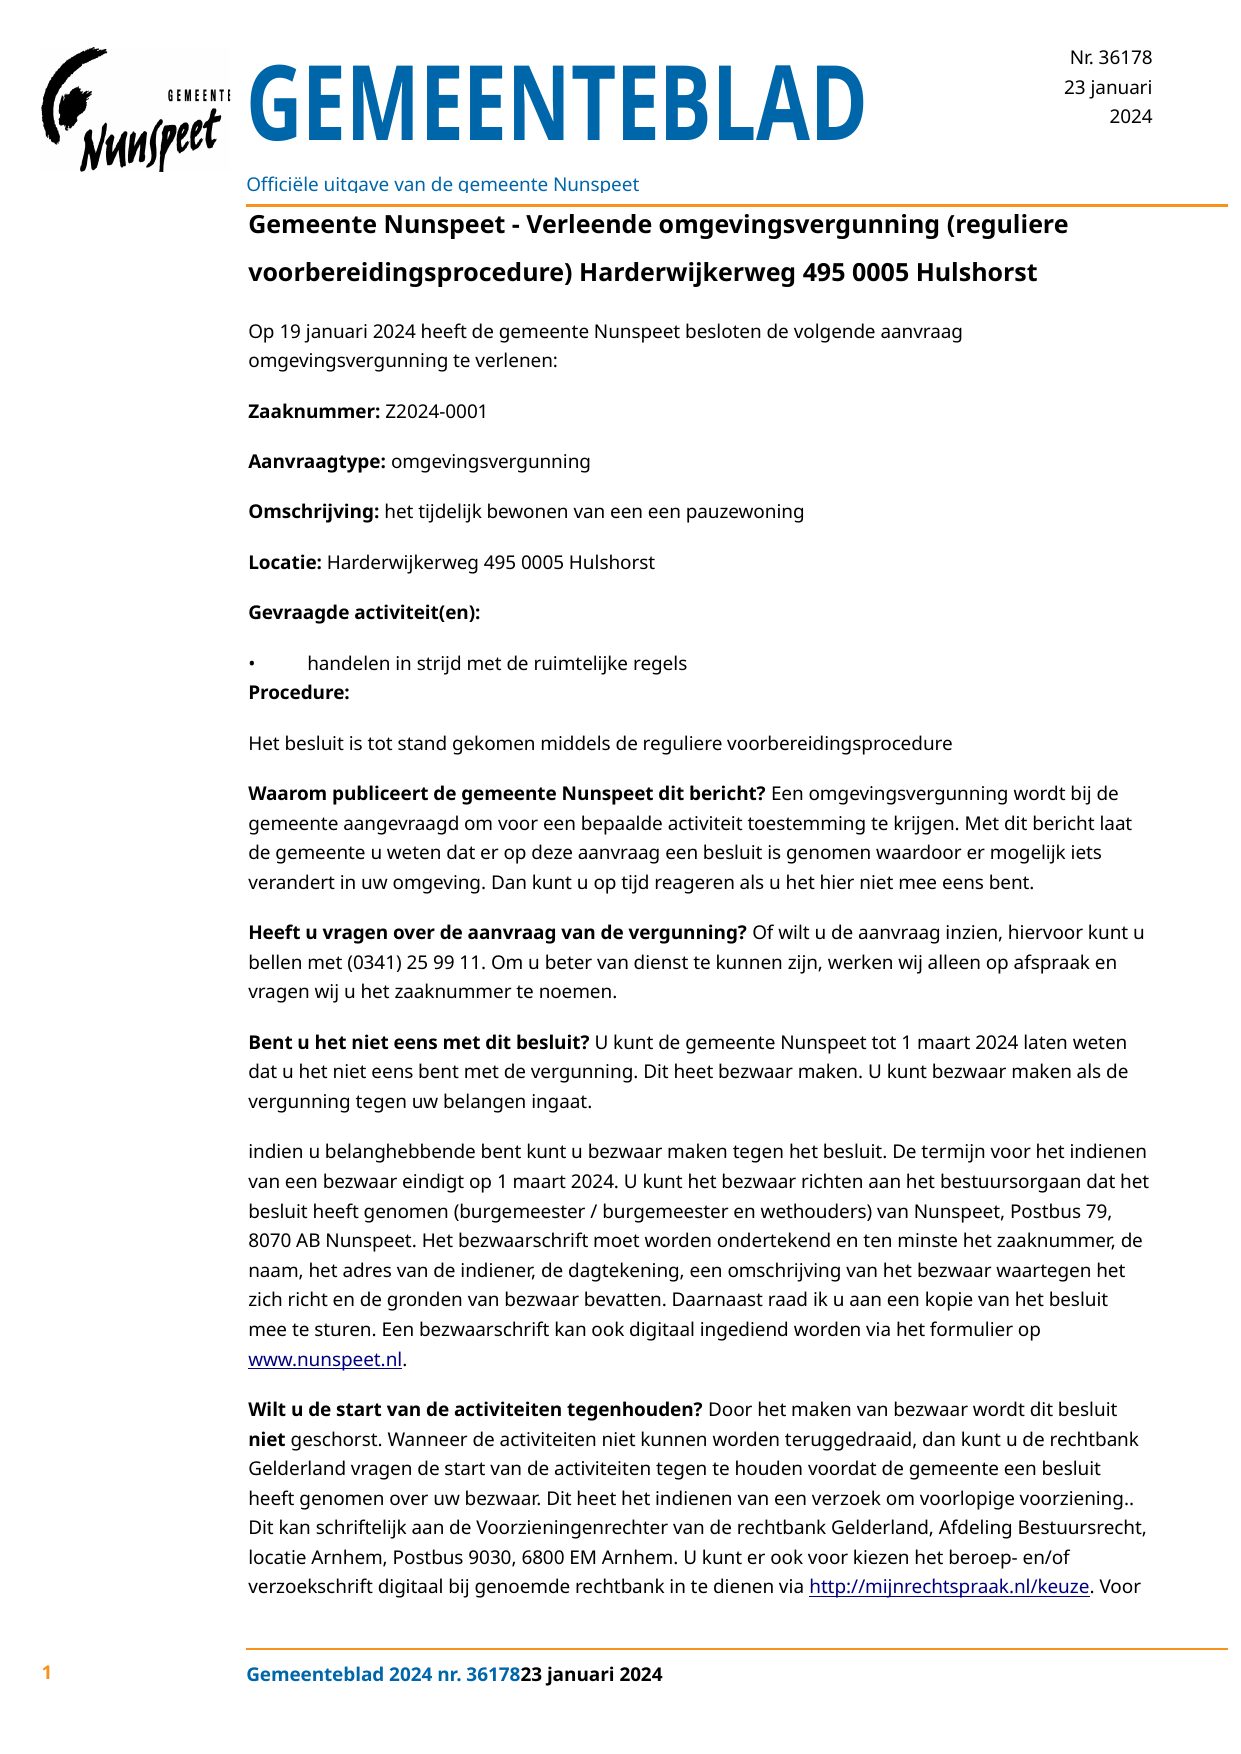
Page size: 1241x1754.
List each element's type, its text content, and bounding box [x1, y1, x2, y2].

picture [41, 47, 231, 172]
text Omschrijving: het tijdelijk bewonen van een een pauzewoning [248, 499, 1152, 524]
text Heeft u vragen over de aanvraag van de vergunning? Of wilt u de aanvraag inzien, hiervoor kunt u bellen met (0341) 25 99 11. Om u beter van dienst te kunnen zijn, werken wij alleen op afspraak en vragen wij u het zaaknummer te noemen. [248, 919, 1152, 1004]
text Wilt u de start van de activiteiten tegenhouden? Door het maken van bezwaar wordt dit besluit niet geschorst. Wanneer de activiteiten niet kunnen worden teruggedraaid, dan kunt u de rechtbank Gelderland vragen de start van de activiteiten tegen te houden voordat de gemeente een besluit heeft genomen over uw bezwaar. Dit heet het indienen van een verzoek om voorlopige voorziening.. Dit kan schriftelijk aan de Voorzieningenrechter van de rechtbank Gelderland, Afdeling Bestuursrecht, locatie Arnhem, Postbus 9030, 6800 EM Arnhem. U kunt er ook voor kiezen het beroep- en/of verzoekschrift digitaal bij genoemde rechtbank in te dienen via http://mijnrechtspraak.nl/keuze. Voor [248, 1396, 1152, 1599]
text Zaaknummer: Z2024-0001 [248, 398, 1152, 424]
text Op 19 januari 2024 heeft de gemeente Nunspeet besloten de volgende aanvraag omgevingsvergunning te verlenen: [248, 318, 1152, 373]
text Locatie: Harderwijkerweg 495 0005 Hulshorst [248, 549, 1152, 575]
text Procedure: [248, 679, 1152, 705]
text Waarom publiceert de gemeente Nunspeet dit bericht? Een omgevingsvergunning wordt bij de gemeente aangevraagd om voor een bepaalde activiteit toestemming te krijgen. Met dit bericht laat de gemeente u weten dat er op deze aanvraag een besluit is genomen waardoor er mogelijk iets verandert in uw omgeving. Dan kunt u op tijd reageren als u het hier niet mee eens bent. [248, 780, 1152, 895]
text Gemeente Nunspeet - Verleende omgevingsvergunning (reguliere voorbereidingsprocedure) Harderwijkerweg 495 0005 Hulshorst [248, 207, 1152, 288]
text Aanvraagtype: omgevingsvergunning [248, 448, 1152, 474]
text Gevraagde activiteit(en): [248, 599, 1152, 625]
text indien u belanghebbende bent kunt u bezwaar maken tegen het besluit. De termijn voor het indienen van een bezwaar eindigt op 1 maart 2024. U kunt het bezwaar richten aan het bestuursorgaan dat het besluit heeft genomen (burgemeester / burgemeester en wethouders) van Nunspeet, Postbus 79, 8070 AB Nunspeet. Het bezwaarschrift moet worden ondertekend en ten minste het zaaknummer, de naam, het adres van de indiener, de dagtekening, een omschrijving van het bezwaar waartegen het zich richt en de gronden van bezwaar bevatten. Daarnaast raad ik u aan een kopie van het besluit mee te sturen. Een bezwaarschrift kan ook digitaal ingediend worden via het formulier op www.nunspeet.nl. [248, 1139, 1152, 1372]
text Het besluit is tot stand gekomen middels de reguliere voorbereidingsprocedure [248, 730, 1152, 756]
text Bent u het niet eens met dit besluit? U kunt de gemeente Nunspeet tot 1 maart 2024 laten weten dat u het niet eens bent met de vergunning. Dit heet bezwaar maken. U kunt bezwaar maken als de vergunning tegen uw belangen ingaat. [248, 1029, 1152, 1114]
list handelen in strijd met de ruimtelijke regels [248, 650, 1152, 676]
